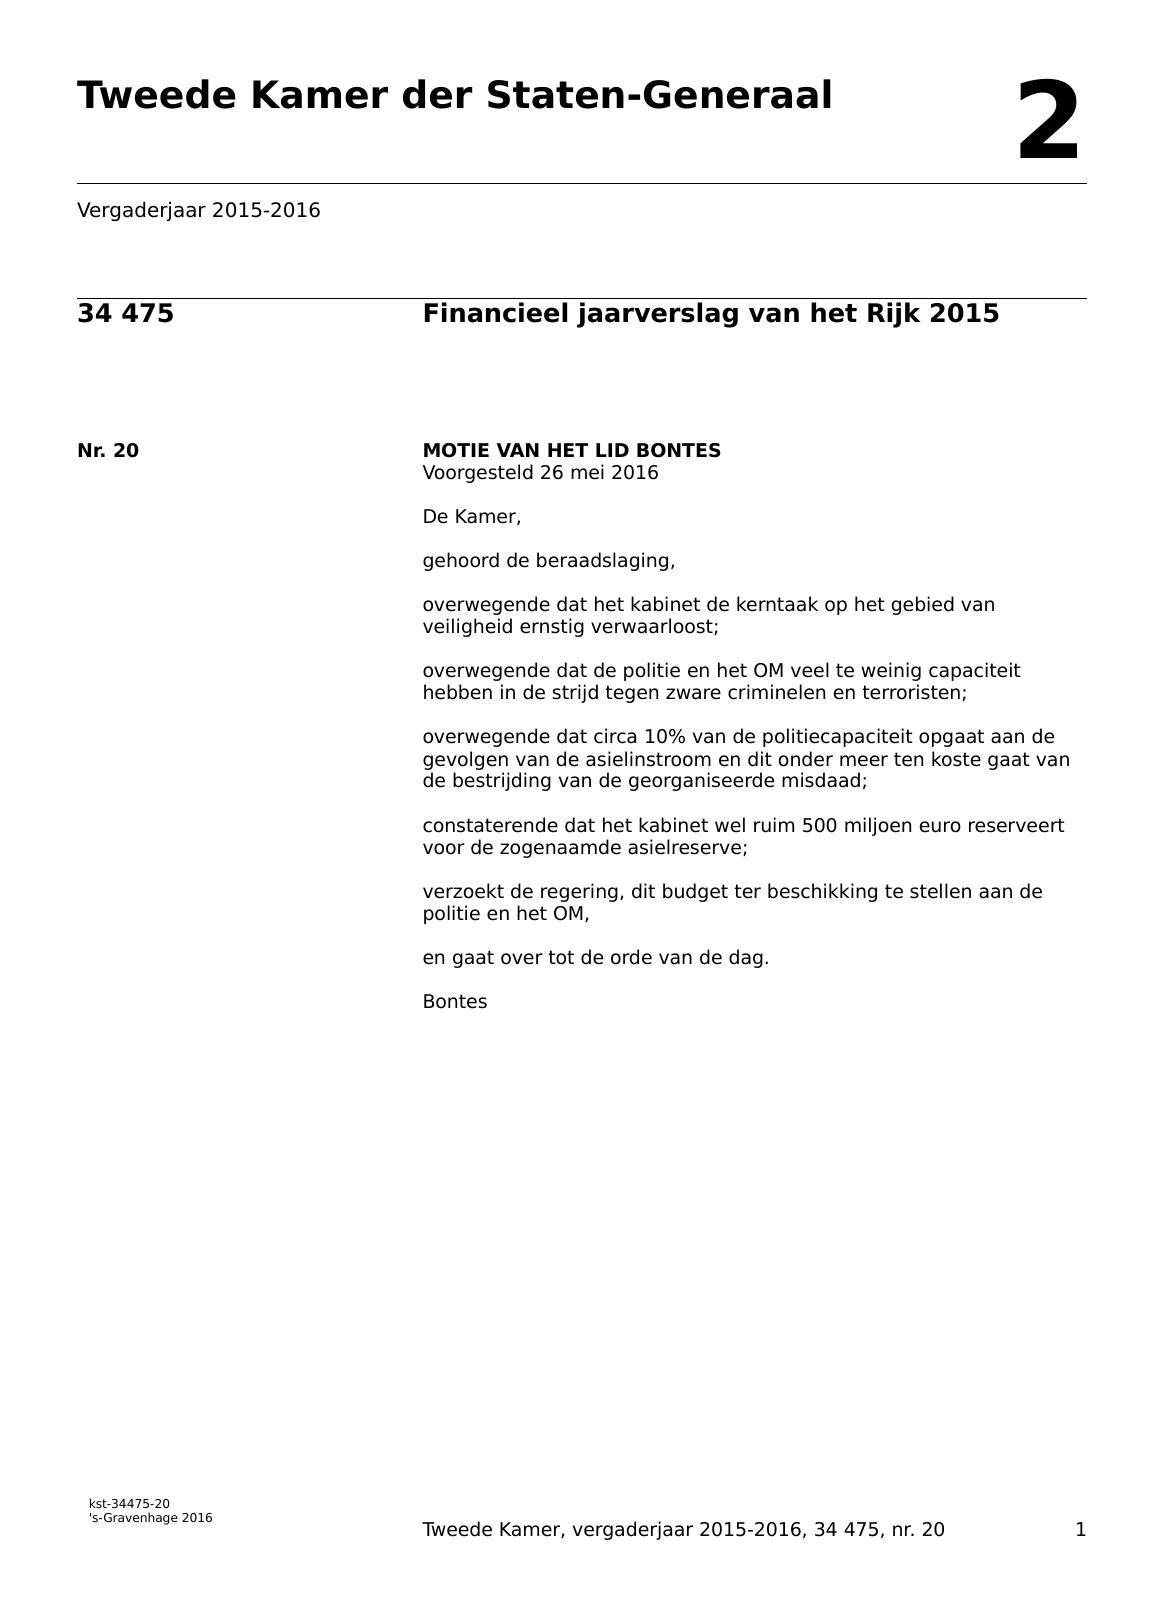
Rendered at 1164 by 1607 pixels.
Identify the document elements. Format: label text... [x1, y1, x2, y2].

text en gaat over tot de orde van de dag. [422, 947, 1087, 969]
text 's-Gravenhage 2016 [88, 1511, 323, 1525]
subtitle Nr. 20 MOTIE VAN HET LID BONTES [77, 440, 1087, 462]
text constaterende dat het kabinet wel ruim 500 miljoen euro reserveert voor de zogenaamde asielreserve; [422, 814, 1087, 858]
text De Kamer, [422, 506, 1087, 528]
table_header Tweede Kamer der Staten-Generaal [77, 59, 886, 183]
table_header 2 [886, 59, 1087, 183]
text overwegende dat circa 10% van de politiecapaciteit opgaat aan de gevolgen van de asielinstroom en dit onder meer ten koste gaat van de bestrijding van de georganiseerde misdaad; [422, 726, 1087, 792]
text overwegende dat het kabinet de kerntaak op het gebied van veiligheid ernstig verwaarloost; [422, 594, 1087, 638]
text gehoord de beraadslaging, [422, 550, 1087, 572]
subtitle 34 475 Financieel jaarverslag van het Rijk 2015 [77, 299, 1087, 329]
text kst-34475-20 [88, 1497, 323, 1511]
text verzoekt de regering, dit budget ter beschikking te stellen aan de politie en het OM, [422, 881, 1087, 925]
text Bontes [422, 991, 1087, 1013]
text overwegende dat de politie en het OM veel te weinig capaciteit hebben in de strijd tegen zware criminelen en terroristen; [422, 660, 1087, 704]
table_cell Vergaderjaar 2015-2016 [77, 184, 1087, 298]
text Voorgesteld 26 mei 2016 [422, 462, 1087, 484]
